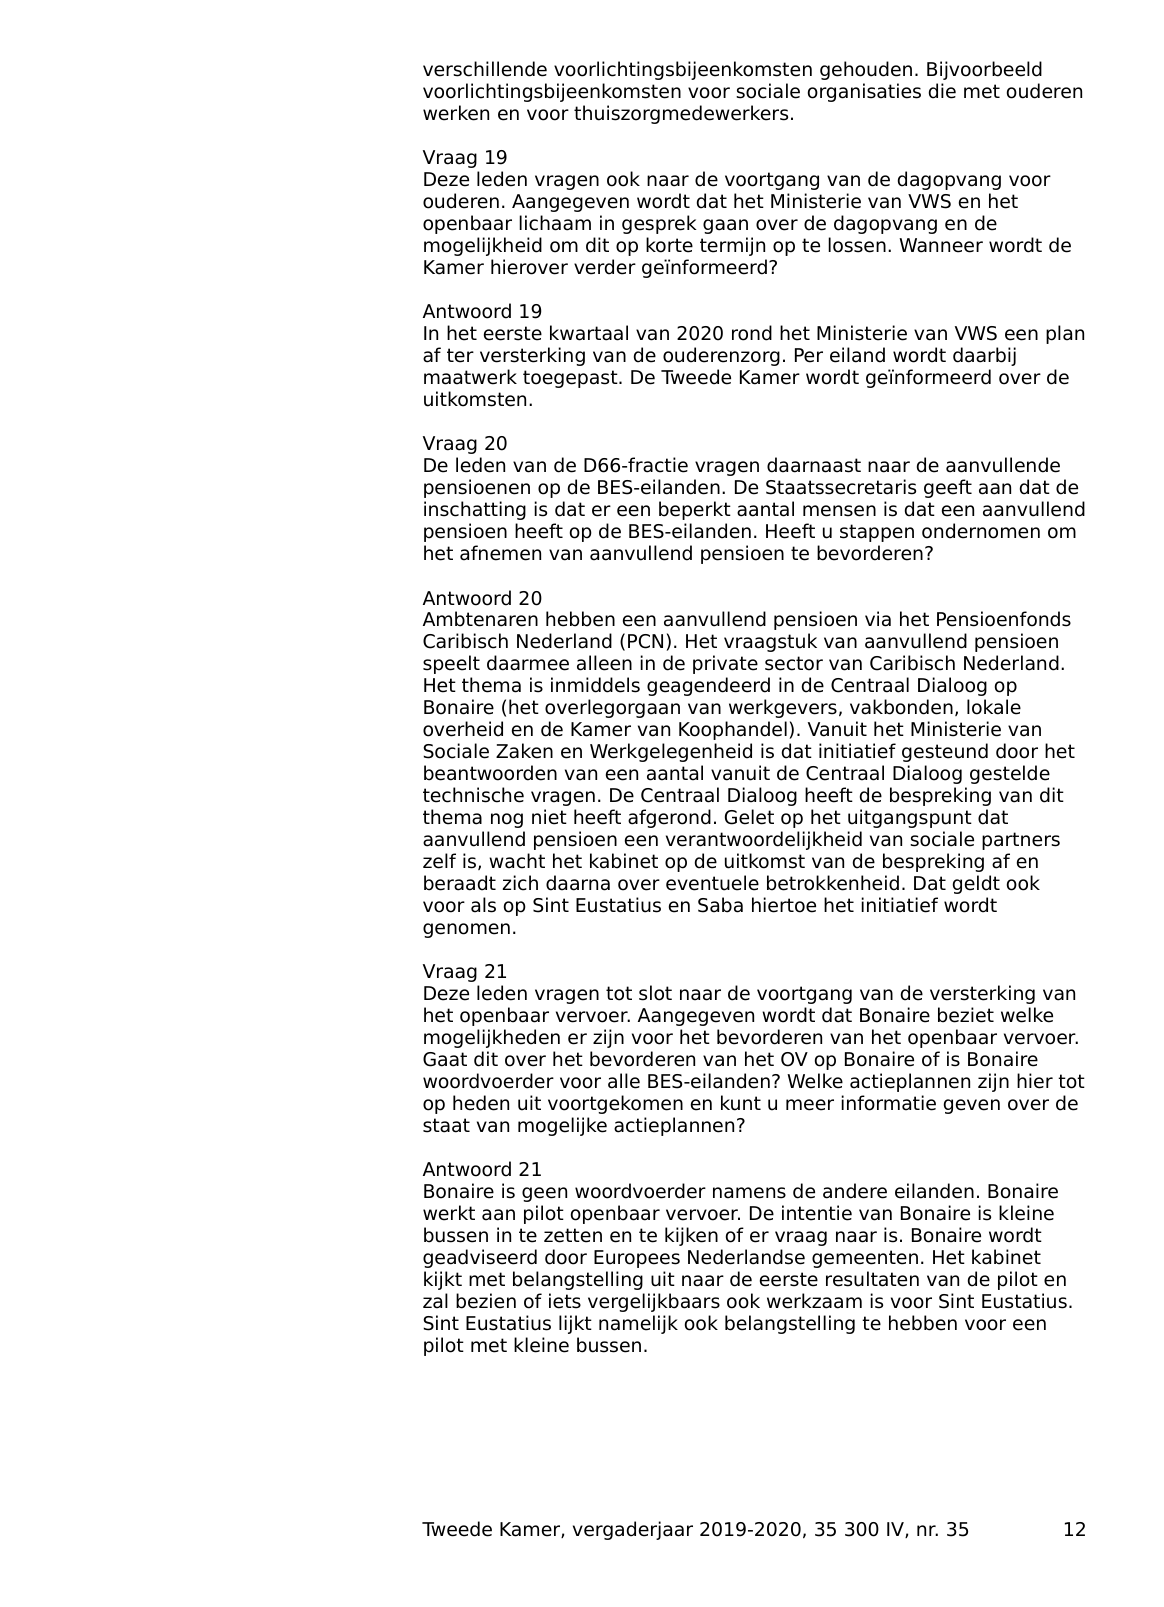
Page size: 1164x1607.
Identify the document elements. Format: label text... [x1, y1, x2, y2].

text Vraag 19 [422, 147, 1087, 169]
text Vraag 21 [422, 961, 1087, 983]
text Antwoord 20 [422, 587, 1087, 609]
text Vraag 20 [422, 433, 1087, 455]
text De leden van de D66-fractie vragen daarnaast naar de aanvullende pensioenen op de BES-eilanden. De Staatssecretaris geeft aan dat de inschatting is dat er een beperkt aantal mensen is dat een aanvullend pensioen heeft op de BES-eilanden. Heeft u stappen ondernomen om het afnemen van aanvullend pensioen te bevorderen? [422, 455, 1087, 565]
text Deze leden vragen ook naar de voortgang van de dagopvang voor ouderen. Aangegeven wordt dat het Ministerie van VWS en het openbaar lichaam in gesprek gaan over de dagopvang en de mogelijkheid om dit op korte termijn op te lossen. Wanneer wordt de Kamer hierover verder geïnformeerd? [422, 169, 1087, 279]
text Deze leden vragen tot slot naar de voortgang van de versterking van het openbaar vervoer. Aangegeven wordt dat Bonaire beziet welke mogelijkheden er zijn voor het bevorderen van het openbaar vervoer. Gaat dit over het bevorderen van het OV op Bonaire of is Bonaire woordvoerder voor alle BES-eilanden? Welke actieplannen zijn hier tot op heden uit voortgekomen en kunt u meer informatie geven over de staat van mogelijke actieplannen? [422, 983, 1087, 1137]
text Antwoord 19 [422, 301, 1087, 323]
text In het eerste kwartaal van 2020 rond het Ministerie van VWS een plan af ter versterking van de ouderenzorg. Per eiland wordt daarbij maatwerk toegepast. De Tweede Kamer wordt geïnformeerd over de uitkomsten. [422, 323, 1087, 411]
text Bonaire is geen woordvoerder namens de andere eilanden. Bonaire werkt aan pilot openbaar vervoer. De intentie van Bonaire is kleine bussen in te zetten en te kijken of er vraag naar is. Bonaire wordt geadviseerd door Europees Nederlandse gemeenten. Het kabinet kijkt met belangstelling uit naar de eerste resultaten van de pilot en zal bezien of iets vergelijkbaars ook werkzaam is voor Sint Eustatius. Sint Eustatius lijkt namelijk ook belangstelling te hebben voor een pilot met kleine bussen. [422, 1181, 1087, 1357]
text Antwoord 21 [422, 1159, 1087, 1181]
text Ambtenaren hebben een aanvullend pensioen via het Pensioenfonds Caribisch Nederland (PCN). Het vraagstuk van aanvullend pensioen speelt daarmee alleen in de private sector van Caribisch Nederland. Het thema is inmiddels geagendeerd in de Centraal Dialoog op Bonaire (het overlegorgaan van werkgevers, vakbonden, lokale overheid en de Kamer van Koophandel). Vanuit het Ministerie van Sociale Zaken en Werkgelegenheid is dat initiatief gesteund door het beantwoorden van een aantal vanuit de Centraal Dialoog gestelde technische vragen. De Centraal Dialoog heeft de bespreking van dit thema nog niet heeft afgerond. Gelet op het uitgangspunt dat aanvullend pensioen een verantwoordelijkheid van sociale partners zelf is, wacht het kabinet op de uitkomst van de bespreking af en beraadt zich daarna over eventuele betrokkenheid. Dat geldt ook voor als op Sint Eustatius en Saba hiertoe het initiatief wordt genomen. [422, 609, 1087, 939]
text verschillende voorlichtingsbijeenkomsten gehouden. Bijvoorbeeld voorlichtingsbijeenkomsten voor sociale organisaties die met ouderen werken en voor thuiszorgmedewerkers. [422, 59, 1087, 125]
